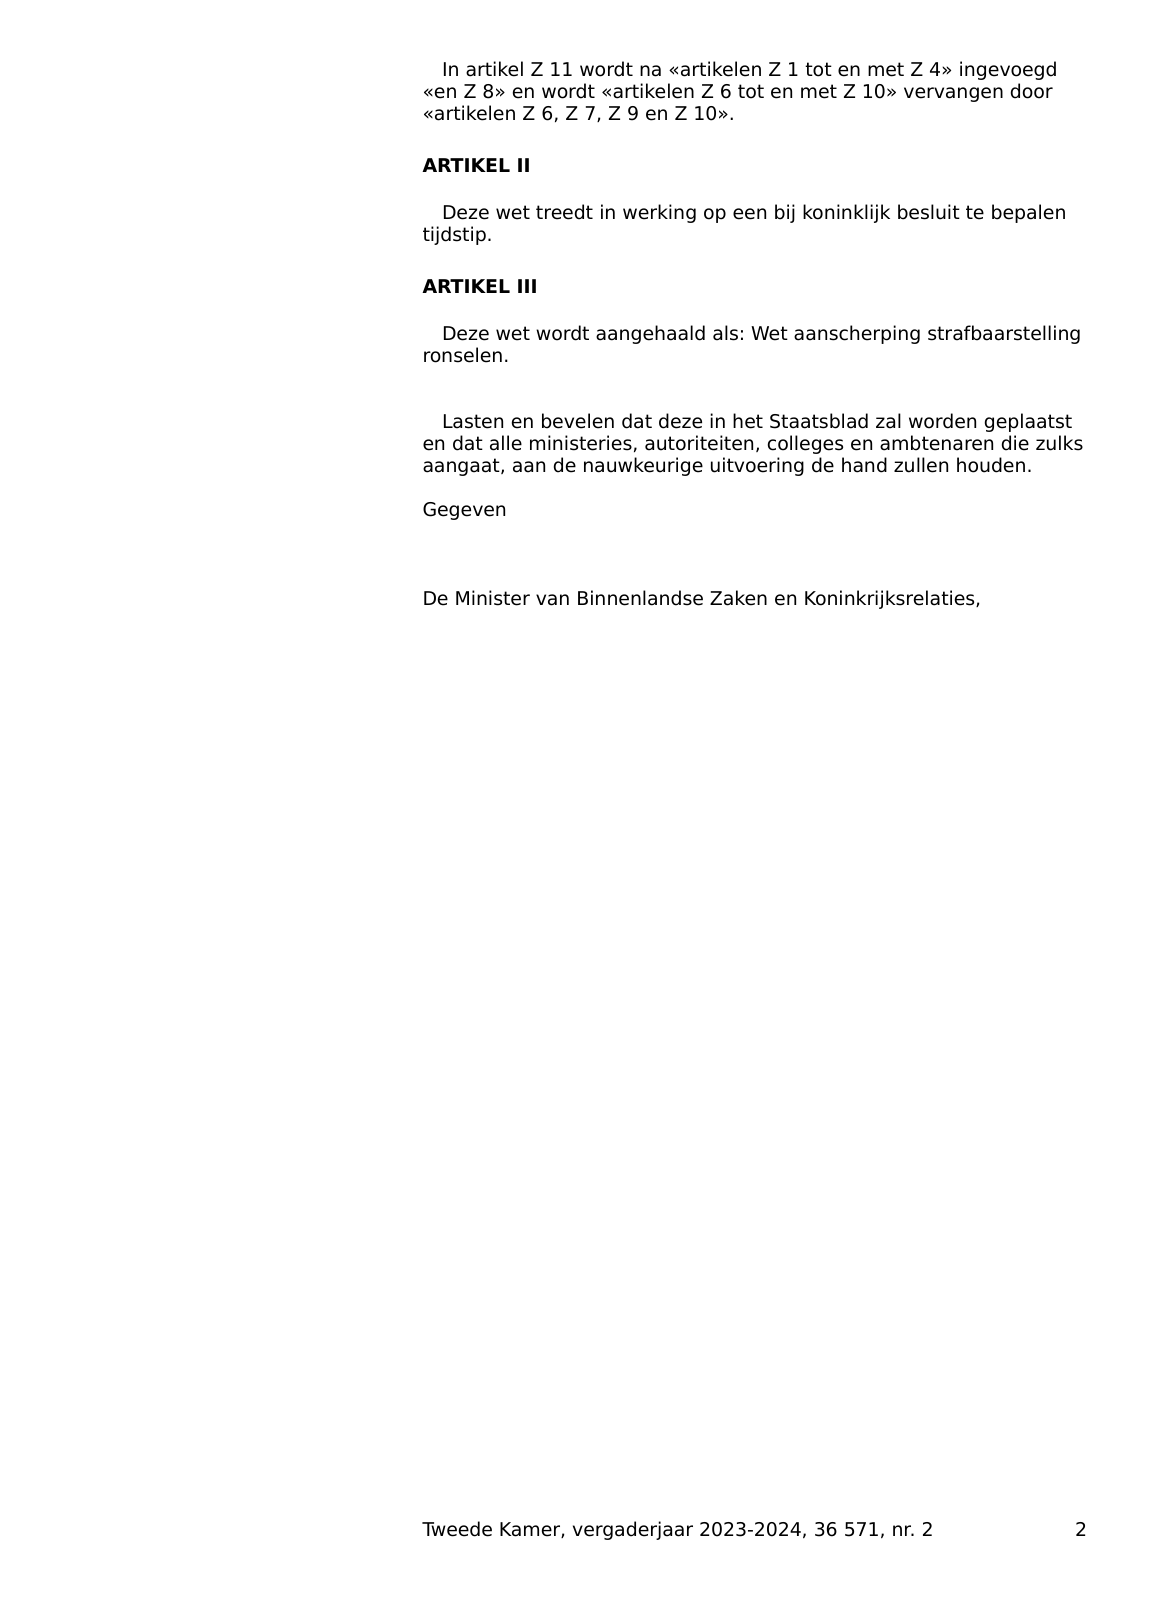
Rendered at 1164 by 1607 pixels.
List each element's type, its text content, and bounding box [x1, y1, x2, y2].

text Deze wet wordt aangehaald als: Wet aanscherping strafbaarstelling ronselen. [422, 323, 1087, 367]
subtitle ARTIKEL III [422, 276, 1087, 298]
text In artikel Z 11 wordt na «artikelen Z 1 tot en met Z 4» ingevoegd «en Z 8» en wordt «artikelen Z 6 tot en met Z 10» vervangen door «artikelen Z 6, Z 7, Z 9 en Z 10». [422, 59, 1087, 125]
text De Minister van Binnenlandse Zaken en Koninkrijksrelaties, [422, 588, 1087, 610]
text Deze wet treedt in werking op een bij koninklijk besluit te bepalen tijdstip. [422, 202, 1087, 246]
subtitle ARTIKEL II [422, 155, 1087, 177]
text Lasten en bevelen dat deze in het Staatsblad zal worden geplaatst en dat alle ministeries, autoriteiten, colleges en ambtenaren die zulks aangaat, aan de nauwkeurige uitvoering de hand zullen houden. [422, 411, 1087, 477]
text Gegeven [422, 499, 1087, 521]
